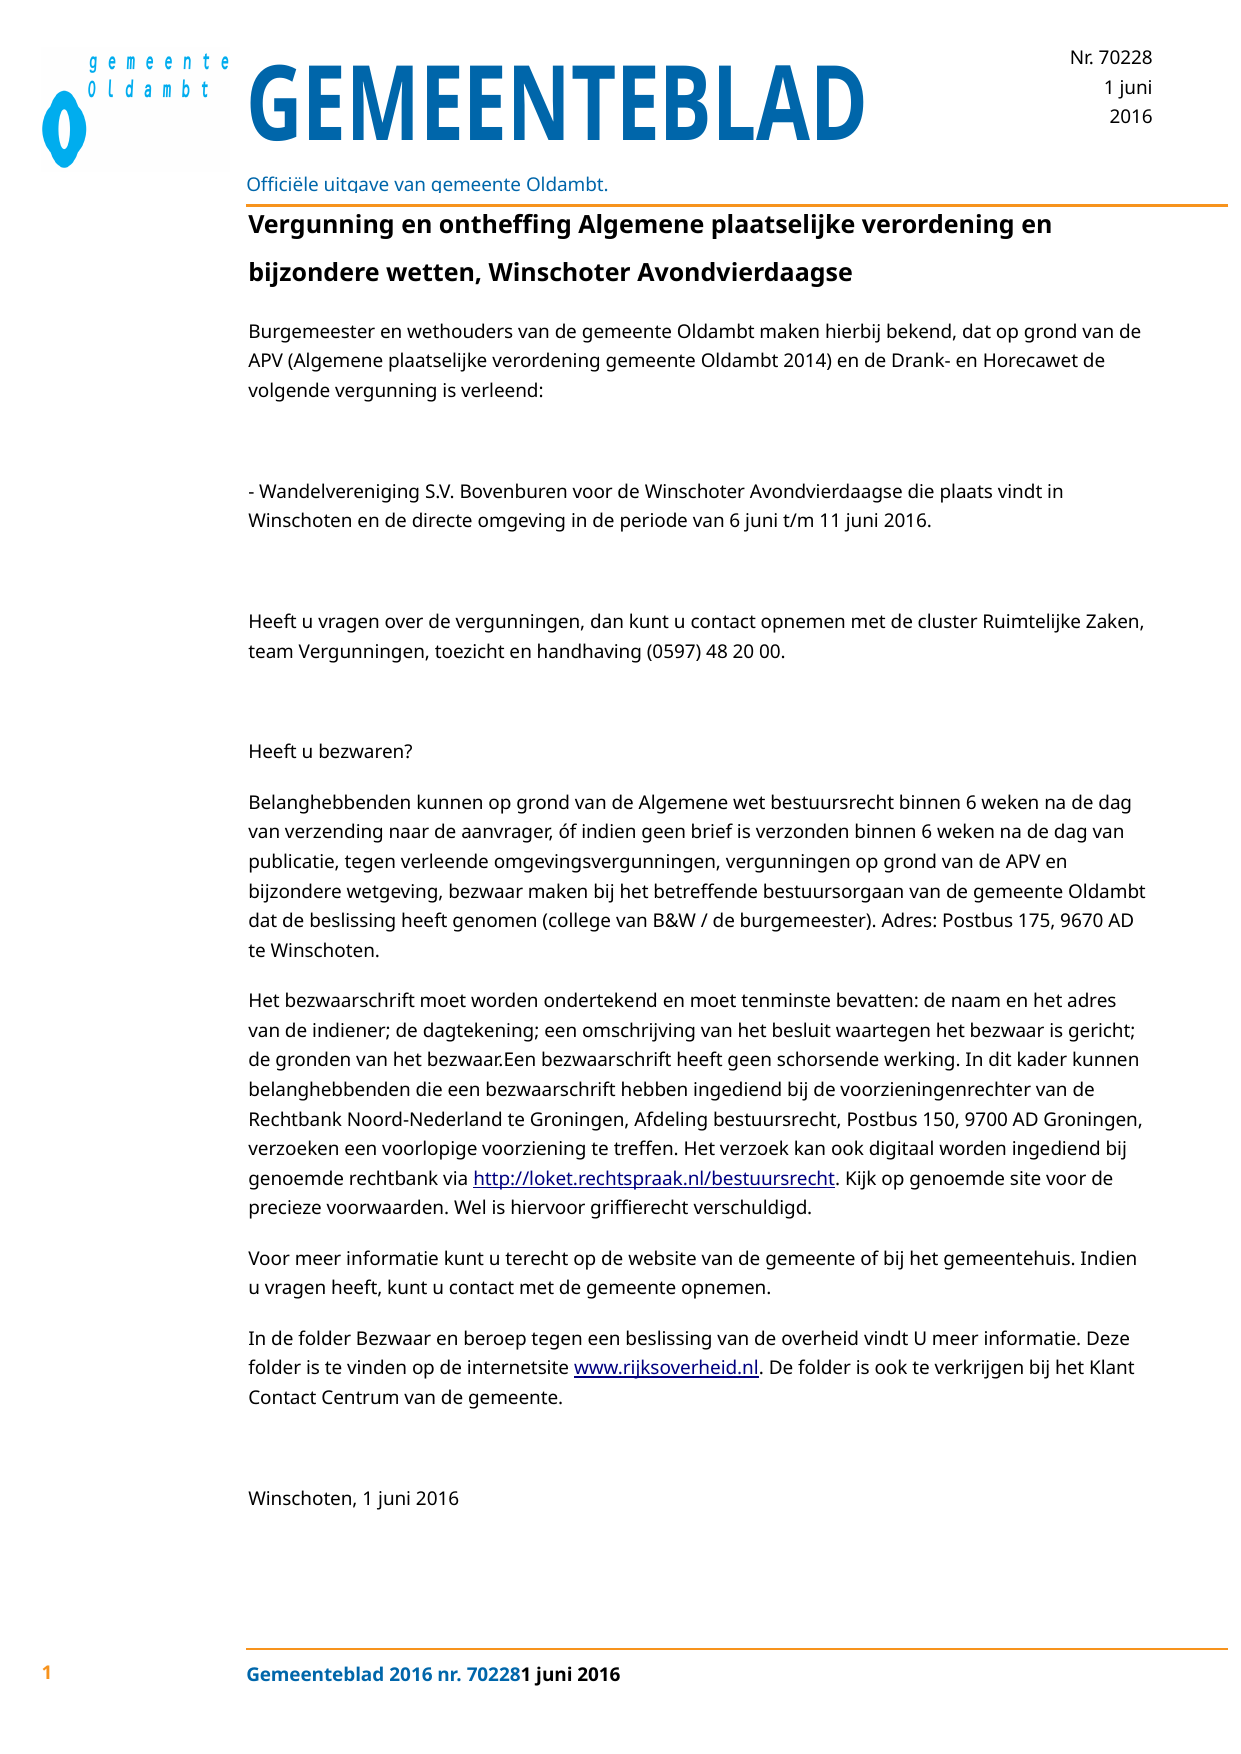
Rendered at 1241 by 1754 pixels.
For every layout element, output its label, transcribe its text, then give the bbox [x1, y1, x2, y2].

text Winschoten, 1 juni 2016 [248, 1485, 1152, 1511]
text - Wandelvereniging S.V. Bovenburen voor de Winschoter Avondvierdaagse die plaats vindt in Winschoten en de directe omgeving in de periode van 6 juni t/m 11 juni 2016. [248, 478, 1152, 533]
text Vergunning en ontheffing Algemene plaatselijke verordening en bijzondere wetten, Winschoter Avondvierdaagse [248, 207, 1152, 288]
text Burgemeester en wethouders van de gemeente Oldambt maken hierbij bekend, dat op grond van de APV (Algemene plaatselijke verordening gemeente Oldambt 2014) en de Drank- en Horecawet de volgende vergunning is verleend: [248, 318, 1152, 403]
text Het bezwaarschrift moet worden ondertekend en moet tenminste bevatten: de naam en het adres van de indiener; de dagtekening; een omschrijving van het besluit waartegen het bezwaar is gericht; de gronden van het bezwaar.Een bezwaarschrift heeft geen schorsende werking. In dit kader kunnen belanghebbenden die een bezwaarschrift hebben ingediend bij de voorzieningenrechter van de Rechtbank Noord-Nederland te Groningen, Afdeling bestuursrecht, Postbus 150, 9700 AD Groningen, verzoeken een voorlopige voorziening te treffen. Het verzoek kan ook digitaal worden ingediend bij genoemde rechtbank via http://loket.rechtspraak.nl/bestuursrecht. Kijk op genoemde site voor de precieze voorwaarden. Wel is hiervoor griffierecht verschuldigd. [248, 987, 1152, 1220]
text Heeft u vragen over de vergunningen, dan kunt u contact opnemen met de cluster Ruimtelijke Zaken, team Vergunningen, toezicht en handhaving (0597) 48 20 00. [248, 608, 1152, 664]
text Voor meer informatie kunt u terecht op de website van de gemeente of bij het gemeentehuis. Indien u vragen heeft, kunt u contact met de gemeente opnemen. [248, 1245, 1152, 1300]
text Belanghebbenden kunnen op grond van de Algemene wet bestuursrecht binnen 6 weken na de dag van verzending naar de aanvrager, óf indien geen brief is verzonden binnen 6 weken na de dag van publicatie, tegen verleende omgevingsvergunningen, vergunningen op grond van de APV en bijzondere wetgeving, bezwaar maken bij het betreffende bestuursorgaan van de gemeente Oldambt dat de beslissing heeft genomen (college van B&W / de burgemeester). Adres: Postbus 175, 9670 AD te Winschoten. [248, 789, 1152, 963]
picture [41, 47, 231, 172]
text In de folder Bezwaar en beroep tegen een beslissing van de overheid vindt U meer informatie. Deze folder is te vinden op de internetsite www.rijksoverheid.nl. De folder is ook te verkrijgen bij het Klant Contact Centrum van de gemeente. [248, 1325, 1152, 1410]
text Heeft u bezwaren? [248, 739, 1152, 764]
